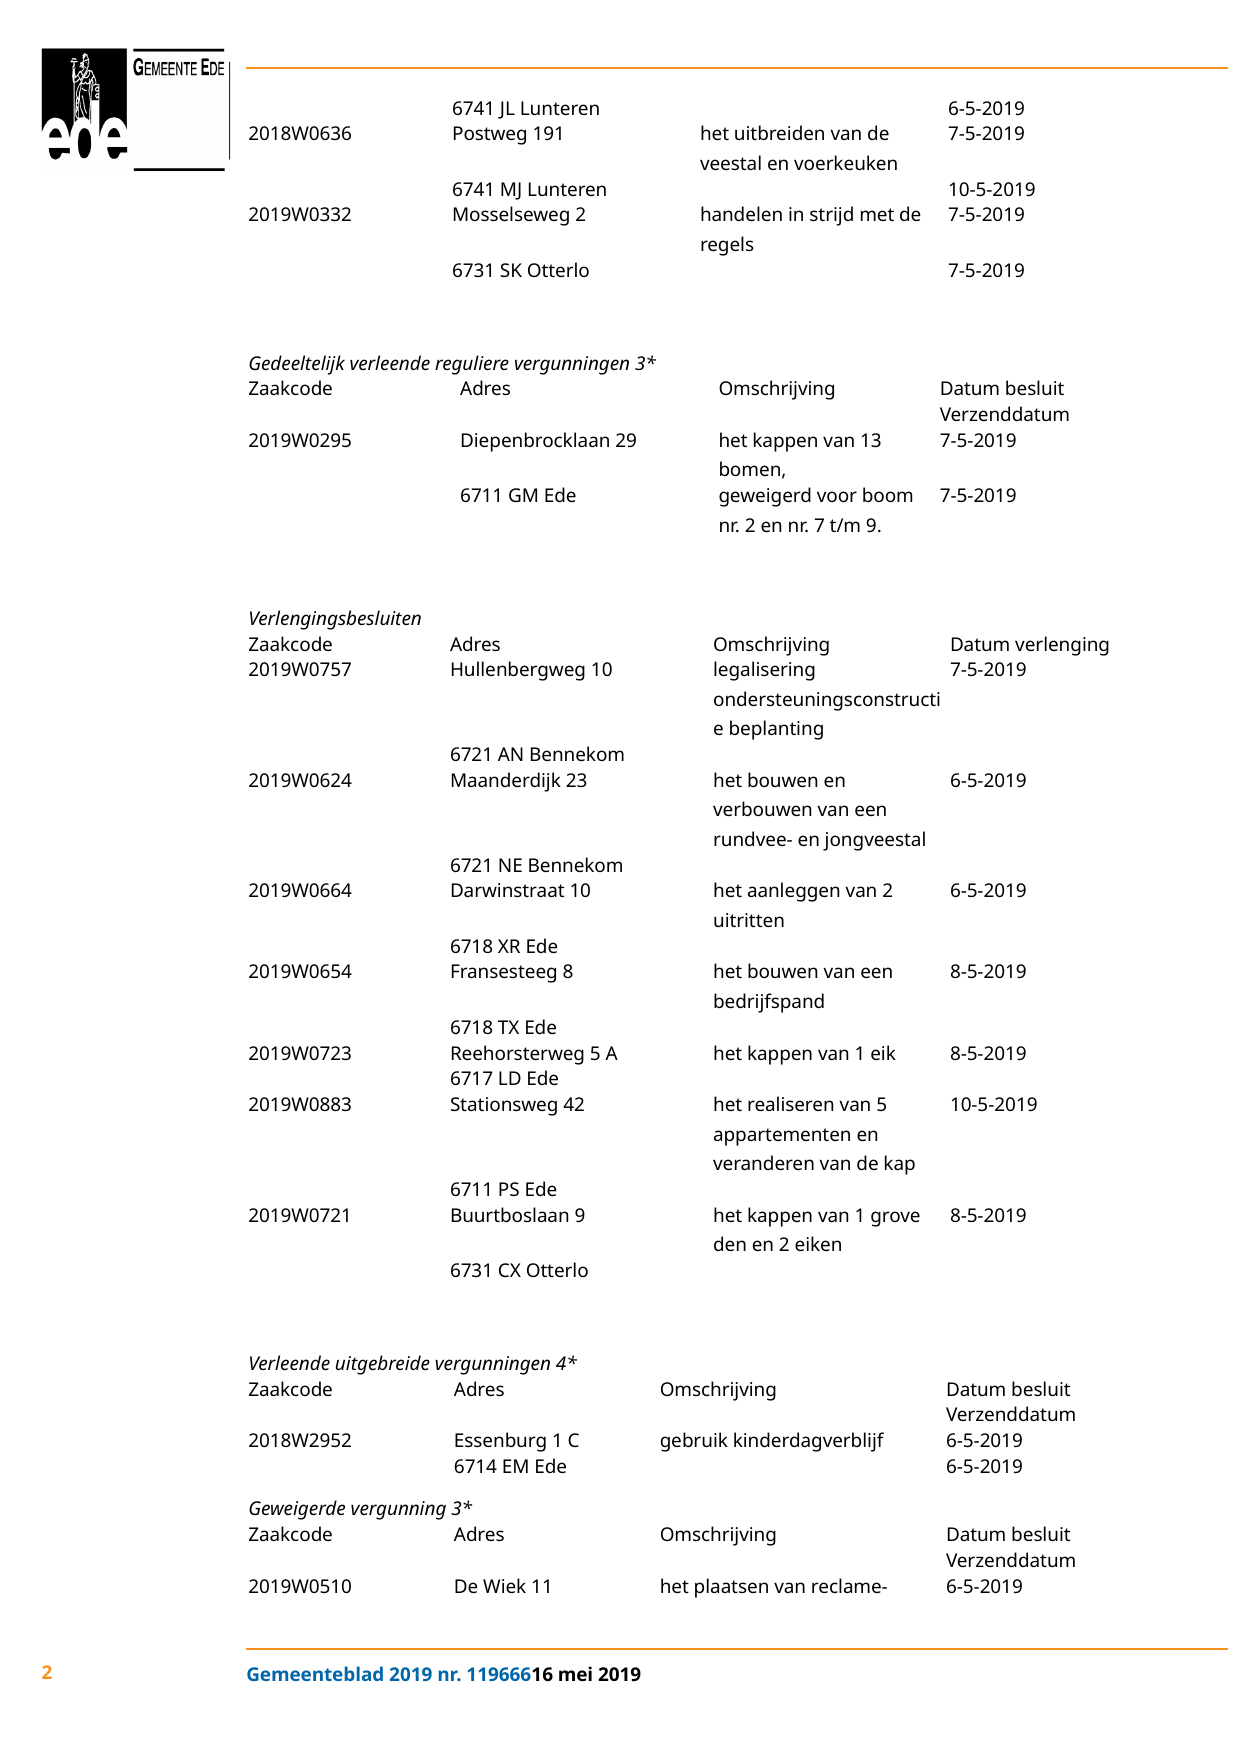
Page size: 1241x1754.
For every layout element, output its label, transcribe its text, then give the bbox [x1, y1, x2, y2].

table_cell 6741 MJ Lunteren [452, 176, 700, 202]
table_cell 10-5-2019 [948, 176, 1152, 202]
text Geweigerde vergunning 3* [248, 1496, 1152, 1521]
table_cell 2019W0723 [248, 1040, 450, 1066]
table_cell [248, 852, 450, 878]
table_header Zaakcode [248, 1521, 454, 1547]
table_cell [248, 95, 452, 121]
table_cell [713, 1066, 950, 1091]
table_cell 6711 GM Ede [460, 483, 718, 538]
table_cell 2019W0295 [248, 427, 460, 482]
table_header Omschrijving [718, 376, 939, 401]
table_header Omschrijving [660, 1376, 946, 1402]
table_cell [660, 1453, 946, 1479]
table_cell [248, 1014, 450, 1040]
table_header Omschrijving [660, 1521, 946, 1547]
table_cell 6714 EM Ede [454, 1453, 659, 1479]
table_cell 6731 SK Otterlo [452, 257, 700, 283]
text Gedeeltelijk verleende reguliere vergunningen 3* [248, 350, 1152, 376]
table_cell [700, 176, 948, 202]
table_cell 2019W0624 [248, 767, 450, 852]
table_cell [950, 852, 1152, 878]
table_cell [248, 933, 450, 959]
table_cell 8-5-2019 [950, 959, 1152, 1014]
table_cell het kappen van 13 bomen, [718, 427, 939, 482]
table_cell 6741 JL Lunteren [452, 95, 700, 121]
table_cell De Wiek 11 [454, 1573, 659, 1599]
text Verleende uitgebreide vergunningen 4* [248, 1350, 1152, 1376]
table_cell legalisering ondersteuningsconstructie beplanting [713, 656, 950, 741]
table_cell 2019W0332 [248, 202, 452, 257]
table_cell [700, 257, 948, 283]
table_cell Verzenddatum [946, 1402, 1152, 1427]
table_cell [460, 401, 718, 427]
table_cell Verzenddatum [946, 1547, 1152, 1573]
table_cell het realiseren van 5 appartementen en veranderen van de kap [713, 1091, 950, 1176]
table_cell 7-5-2019 [940, 483, 1152, 538]
table_cell 6721 NE Bennekom [450, 852, 713, 878]
table_cell 2019W0883 [248, 1091, 450, 1176]
table_header Adres [450, 631, 713, 656]
table_cell [248, 1453, 454, 1479]
table_cell het bouwen en verbouwen van een rundvee- en jongveestal [713, 767, 950, 852]
table_cell [248, 1176, 450, 1202]
table_cell 6721 AN Bennekom [450, 741, 713, 767]
table_cell 6-5-2019 [950, 878, 1152, 933]
table_cell [700, 95, 948, 121]
table_cell [950, 1257, 1152, 1283]
table_cell Postweg 191 [452, 121, 700, 176]
table_cell het kappen van 1 grove den en 2 eiken [713, 1202, 950, 1257]
table_cell Diepenbrocklaan 29 [460, 427, 718, 482]
table_cell [454, 1547, 659, 1573]
table_cell [248, 257, 452, 283]
table_cell 6717 LD Ede [450, 1066, 713, 1091]
table_header Datum besluit [946, 1376, 1152, 1402]
table_cell [713, 852, 950, 878]
table_cell [248, 1547, 454, 1573]
table_cell 6-5-2019 [946, 1453, 1152, 1479]
table_cell 8-5-2019 [950, 1040, 1152, 1066]
table_cell 7-5-2019 [948, 257, 1152, 283]
table_cell geweigerd voor boom nr. 2 en nr. 7 t/m 9. [718, 483, 939, 538]
table_cell 6711 PS Ede [450, 1176, 713, 1202]
text Verlengingsbesluiten [248, 605, 1152, 631]
table_header Zaakcode [248, 1376, 454, 1402]
table_cell [713, 933, 950, 959]
table_header Datum besluit [946, 1521, 1152, 1547]
table_cell [248, 1257, 450, 1283]
table_cell [248, 483, 460, 538]
picture [41, 47, 231, 172]
table_cell [713, 1014, 950, 1040]
table_cell Essenburg 1 C [454, 1428, 659, 1453]
table_cell 6-5-2019 [946, 1573, 1152, 1599]
table_cell 6-5-2019 [948, 95, 1152, 121]
table_cell 2019W0757 [248, 656, 450, 741]
table_cell [248, 741, 450, 767]
table_cell Stationsweg 42 [450, 1091, 713, 1176]
table_cell [248, 1402, 454, 1427]
table_cell [660, 1402, 946, 1427]
table_header Datum verlenging [950, 631, 1152, 656]
table_cell 6718 XR Ede [450, 933, 713, 959]
table_header Adres [454, 1521, 659, 1547]
table_cell 6-5-2019 [946, 1428, 1152, 1453]
table_header Omschrijving [713, 631, 950, 656]
table_cell Buurtboslaan 9 [450, 1202, 713, 1257]
table_cell 6-5-2019 [950, 767, 1152, 852]
table_cell 2019W0721 [248, 1202, 450, 1257]
table_cell Verzenddatum [940, 401, 1152, 427]
table_cell 7-5-2019 [948, 202, 1152, 257]
table_cell 6731 CX Otterlo [450, 1257, 713, 1283]
table_cell 7-5-2019 [940, 427, 1152, 482]
table_cell [713, 741, 950, 767]
table_cell Mosselseweg 2 [452, 202, 700, 257]
table_cell [248, 1066, 450, 1091]
table_header Adres [460, 376, 718, 401]
table_cell [660, 1547, 946, 1573]
table_cell [248, 176, 452, 202]
table_cell het kappen van 1 eik [713, 1040, 950, 1066]
table_cell 6718 TX Ede [450, 1014, 713, 1040]
table_cell [713, 1257, 950, 1283]
table_cell [713, 1176, 950, 1202]
table_cell 8-5-2019 [950, 1202, 1152, 1257]
table_header Zaakcode [248, 376, 460, 401]
table_header Adres [454, 1376, 659, 1402]
table_cell Reehorsterweg 5 A [450, 1040, 713, 1066]
table_cell [248, 401, 460, 427]
table_cell het plaatsen van reclame- [660, 1573, 946, 1599]
table_cell 2019W0510 [248, 1573, 454, 1599]
table_cell 2019W0664 [248, 878, 450, 933]
table_cell gebruik kinderdagverblijf [660, 1428, 946, 1453]
table_cell Darwinstraat 10 [450, 878, 713, 933]
table_cell 7-5-2019 [948, 121, 1152, 176]
table_cell Fransesteeg 8 [450, 959, 713, 1014]
table_cell handelen in strijd met de regels [700, 202, 948, 257]
table_cell Hullenbergweg 10 [450, 656, 713, 741]
table_cell Maanderdijk 23 [450, 767, 713, 852]
table_cell [950, 741, 1152, 767]
table_cell [454, 1402, 659, 1427]
table_header Zaakcode [248, 631, 450, 656]
table_cell het uitbreiden van de veestal en voerkeuken [700, 121, 948, 176]
table_header Datum besluit [940, 376, 1152, 401]
table_cell [950, 1176, 1152, 1202]
table_cell het aanleggen van 2 uitritten [713, 878, 950, 933]
table_cell 2018W2952 [248, 1428, 454, 1453]
table_cell 2018W0636 [248, 121, 452, 176]
table_cell [950, 1066, 1152, 1091]
table_cell 7-5-2019 [950, 656, 1152, 741]
table_cell [950, 933, 1152, 959]
table_cell [718, 401, 939, 427]
table_cell het bouwen van een bedrijfspand [713, 959, 950, 1014]
table_cell 2019W0654 [248, 959, 450, 1014]
table_cell 10-5-2019 [950, 1091, 1152, 1176]
table_cell [950, 1014, 1152, 1040]
